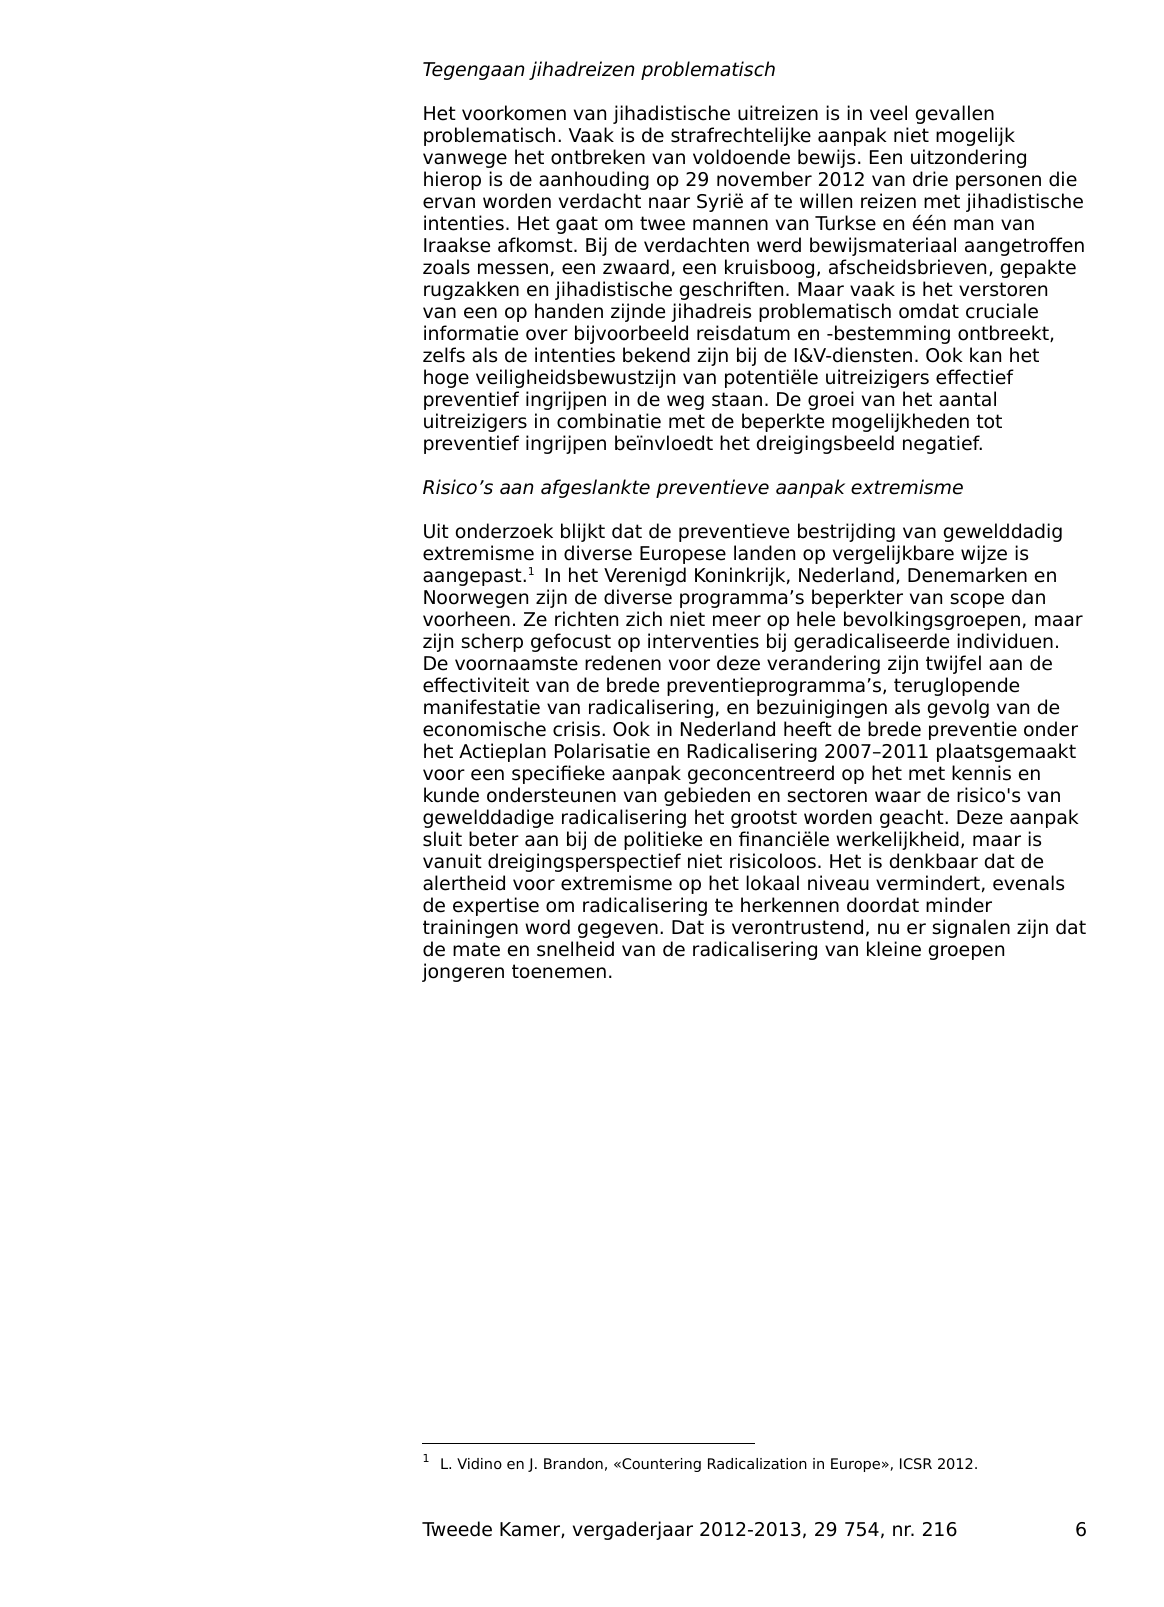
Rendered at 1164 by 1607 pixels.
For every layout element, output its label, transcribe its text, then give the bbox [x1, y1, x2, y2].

text Het voorkomen van jihadistische uitreizen is in veel gevallen problematisch. Vaak is de strafrechtelijke aanpak niet mogelijk vanwege het ontbreken van voldoende bewijs. Een uitzondering hierop is de aanhouding op 29 november 2012 van drie personen die ervan worden verdacht naar Syrië af te willen reizen met jihadistische intenties. Het gaat om twee mannen van Turkse en één man van Iraakse afkomst. Bij de verdachten werd bewijsmateriaal aangetroffen zoals messen, een zwaard, een kruisboog, afscheidsbrieven, gepakte rugzakken en jihadistische geschriften. Maar vaak is het verstoren van een op handen zijnde jihadreis problematisch omdat cruciale informatie over bijvoorbeeld reisdatum en -bestemming ontbreekt, zelfs als de intenties bekend zijn bij de I&V-diensten. Ook kan het hoge veiligheidsbewustzijn van potentiële uitreizigers effectief preventief ingrijpen in de weg staan. De groei van het aantal uitreizigers in combinatie met de beperkte mogelijkheden tot preventief ingrijpen beïnvloedt het dreigingsbeeld negatief. [422, 103, 1087, 455]
subtitle Risico’s aan afgeslankte preventieve aanpak extremisme [422, 477, 1087, 499]
text Uit onderzoek blijkt dat de preventieve bestrijding van gewelddadig extremisme in diverse Europese landen op vergelijkbare wijze is aangepast. In het Verenigd Koninkrijk, Nederland, Denemarken en Noorwegen zijn de diverse programma’s beperkter van scope dan voorheen. Ze richten zich niet meer op hele bevolkingsgroepen, maar zijn scherp gefocust op interventies bij geradicaliseerde individuen. De voornaamste redenen voor deze verandering zijn twijfel aan de effectiviteit van de brede preventieprogramma’s, teruglopende manifestatie van radicalisering, en bezuinigingen als gevolg van de economische crisis. Ook in Nederland heeft de brede preventie onder het Actieplan Polarisatie en Radicalisering 2007–2011 plaatsgemaakt voor een specifieke aanpak geconcentreerd op het met kennis en kunde ondersteunen van gebieden en sectoren waar de risico's van gewelddadige radicalisering het grootst worden geacht. Deze aanpak sluit beter aan bij de politieke en financiële werkelijkheid, maar is vanuit dreigingsperspectief niet risicoloos. Het is denkbaar dat de alertheid voor extremisme op het lokaal niveau vermindert, evenals de expertise om radicalisering te herkennen doordat minder trainingen word gegeven. Dat is verontrustend, nu er signalen zijn dat de mate en snelheid van de radicalisering van kleine groepen jongeren toenemen. [422, 521, 1087, 983]
subtitle Tegengaan jihadreizen problematisch [422, 59, 1087, 81]
text L. Vidino en J. Brandon, «Countering Radicalization in Europe», ICSR 2012. [422, 1452, 1087, 1474]
